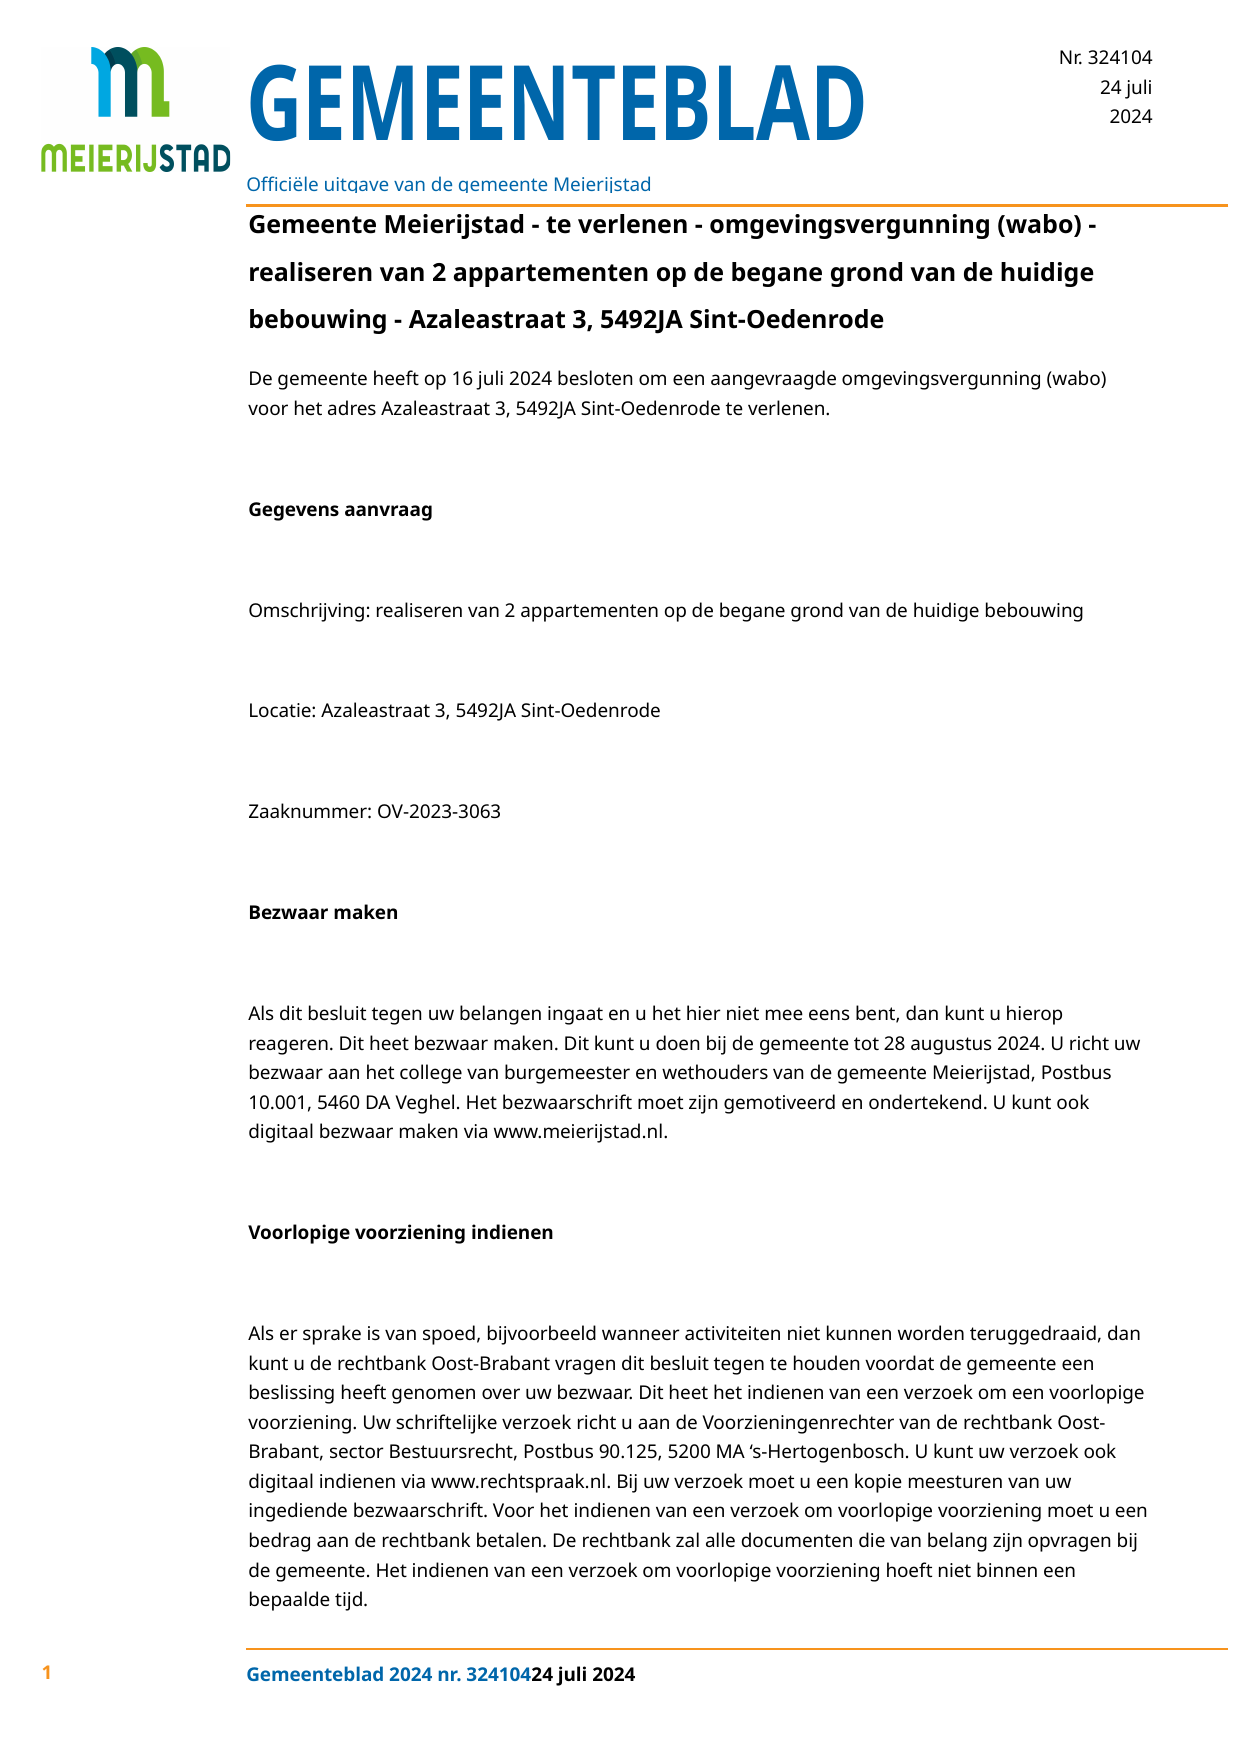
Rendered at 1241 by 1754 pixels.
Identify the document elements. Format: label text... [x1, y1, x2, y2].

text De gemeente heeft op 16 juli 2024 besloten om een aangevraagde omgevingsvergunning (wabo) voor het adres Azaleastraat 3, 5492JA Sint-Oedenrode te verlenen. [248, 366, 1152, 421]
picture [41, 47, 231, 172]
text Als er sprake is van spoed, bijvoorbeeld wanneer activiteiten niet kunnen worden teruggedraaid, dan kunt u de rechtbank Oost-Brabant vragen dit besluit tegen te houden voordat de gemeente een beslissing heeft genomen over uw bezwaar. Dit heet het indienen van een verzoek om een voorlopige voorziening. Uw schriftelijke verzoek richt u aan de Voorzieningenrechter van de rechtbank Oost-Brabant, sector Bestuursrecht, Postbus 90.125, 5200 MA ‘s-Hertogenbosch. U kunt uw verzoek ook digitaal indienen via www.rechtspraak.nl. Bij uw verzoek moet u een kopie meesturen van uw ingediende bezwaarschrift. Voor het indienen van een verzoek om voorlopige voorziening moet u een bedrag aan de rechtbank betalen. De rechtbank zal alle documenten die van belang zijn opvragen bij de gemeente. Het indienen van een verzoek om voorlopige voorziening hoeft niet binnen een bepaalde tijd. [248, 1320, 1152, 1612]
text Locatie: Azaleastraat 3, 5492JA Sint-Oedenrode [248, 698, 1152, 723]
text Omschrijving: realiseren van 2 appartementen op de begane grond van de huidige bebouwing [248, 597, 1152, 622]
text Bezwaar maken [248, 899, 1152, 925]
text Gegevens aanvraag [248, 496, 1152, 522]
text Voorlopige voorziening indienen [248, 1219, 1152, 1245]
text Als dit besluit tegen uw belangen ingaat en u het hier niet mee eens bent, dan kunt u hierop reageren. Dit heet bezwaar maken. Dit kunt u doen bij de gemeente tot 28 augustus 2024. U richt uw bezwaar aan het college van burgemeester en wethouders van de gemeente Meierijstad, Postbus 10.001, 5460 DA Veghel. Het bezwaarschrift moet zijn gemotiveerd en ondertekend. U kunt ook digitaal bezwaar maken via www.meierijstad.nl. [248, 1000, 1152, 1144]
text Gemeente Meierijstad - te verlenen - omgevingsvergunning (wabo) - realiseren van 2 appartementen op de begane grond van de huidige bebouwing - Azaleastraat 3, 5492JA Sint-Oedenrode [248, 207, 1152, 336]
text Zaaknummer: OV-2023-3063 [248, 798, 1152, 824]
